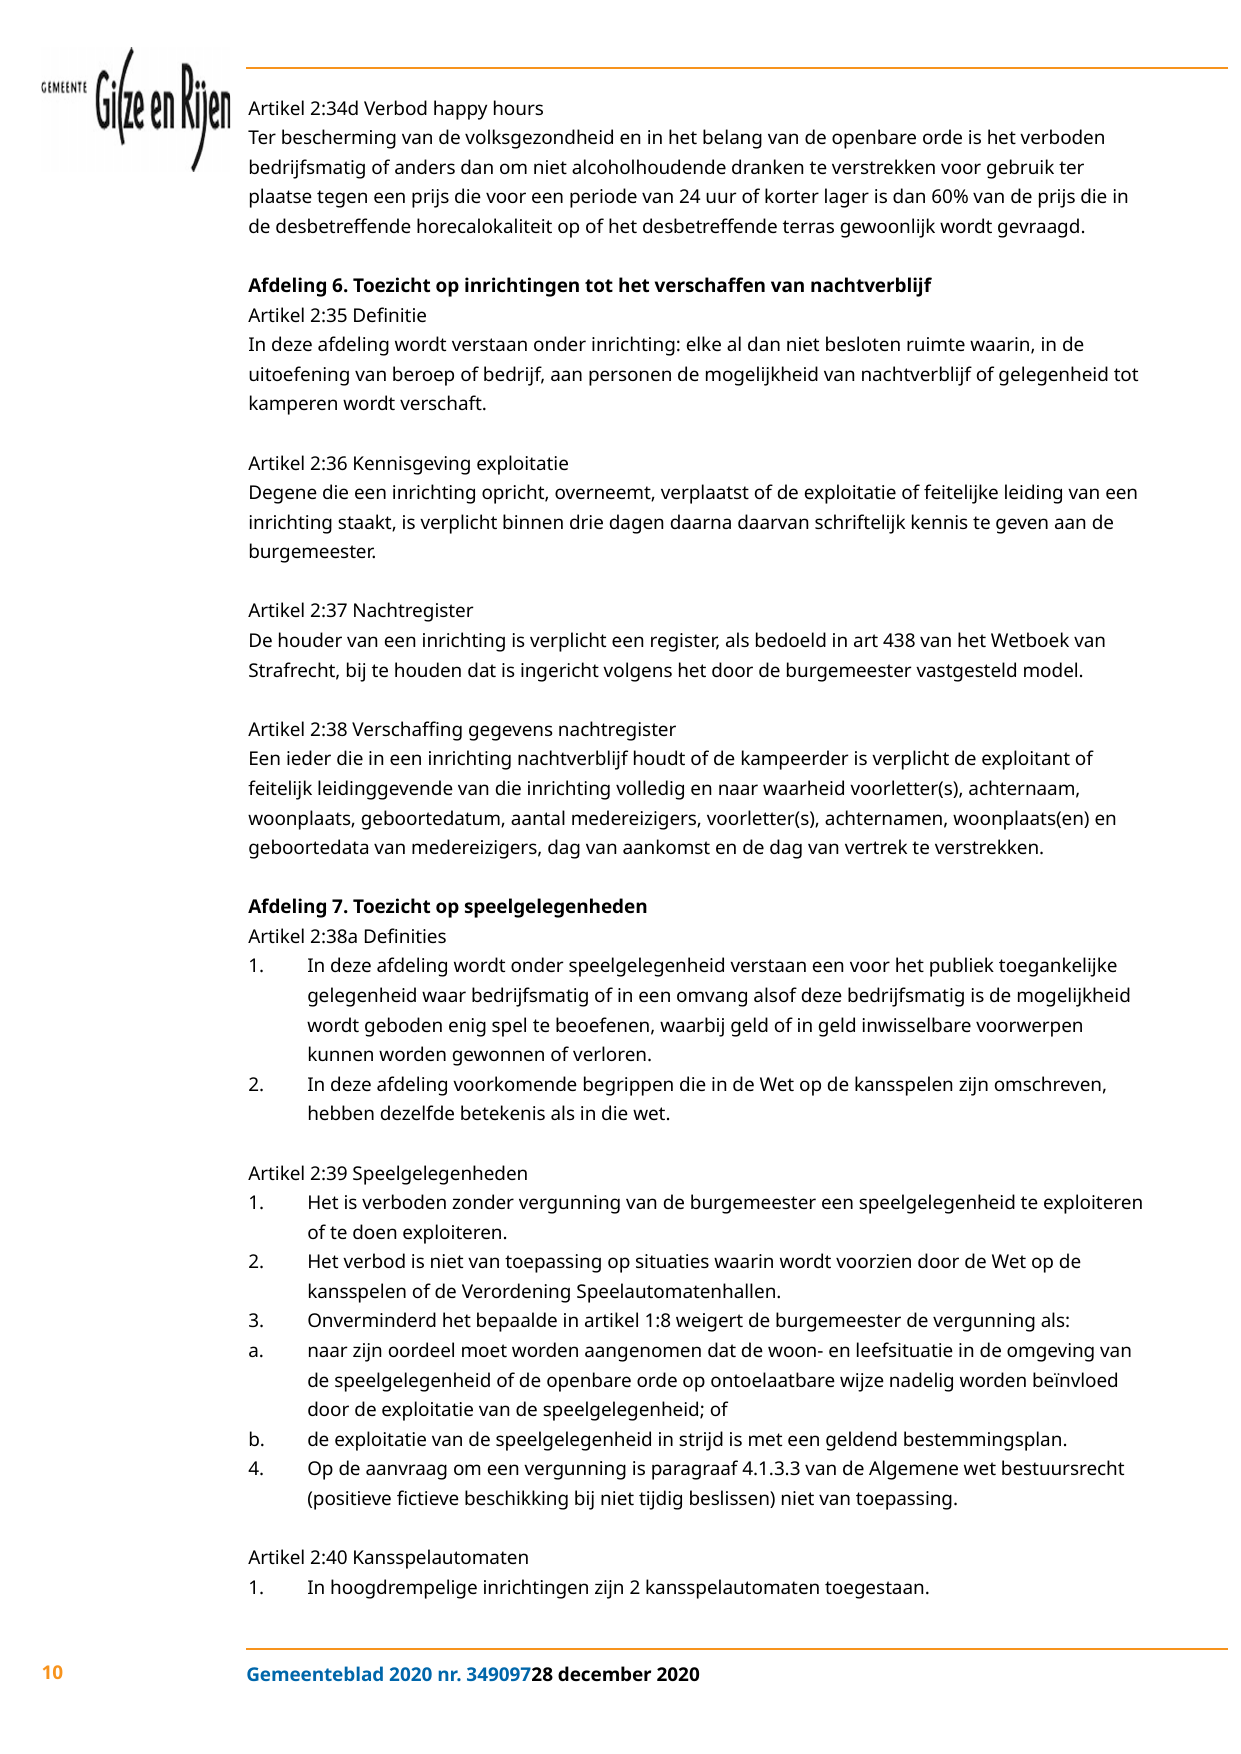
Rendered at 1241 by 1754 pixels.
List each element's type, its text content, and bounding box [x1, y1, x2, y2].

text Ter bescherming van de volksgezondheid en in het belang van de openbare orde is het verboden bedrijfsmatig of anders dan om niet alcoholhoudende dranken te verstrekken voor gebruik ter plaatse tegen een prijs die voor een periode van 24 uur of korter lager is dan 60% van de prijs die in de desbetreffende horecalokaliteit op of het desbetreffende terras gewoonlijk wordt gevraagd. [248, 124, 1152, 239]
list de exploitatie van de speelgelegenheid in strijd is met een geldend bestemmingsplan. [248, 1426, 1152, 1452]
list Op de aanvraag om een vergunning is paragraaf 4.1.3.3 van de Algemene wet bestuursrecht (positieve fictieve beschikking bij niet tijdig beslissen) niet van toepassing. [248, 1456, 1152, 1511]
text Artikel 2:34d Verbod happy hours [248, 95, 1152, 121]
picture [41, 47, 231, 172]
text Artikel 2:37 Nachtregister [248, 598, 1152, 623]
text Artikel 2:38a Definities [248, 923, 1152, 949]
text Artikel 2:40 Kansspelautomaten [248, 1544, 1152, 1570]
text Artikel 2:39 Speelgelegenheden [248, 1160, 1152, 1186]
text Een ieder die in een inrichting nachtverblijf houdt of de kampeerder is verplicht de exploitant of feitelijk leidinggevende van die inrichting volledig en naar waarheid voorletter(s), achternaam, woonplaats, geboortedatum, aantal medereizigers, voorletter(s), achternamen, woonplaats(en) en geboortedata van medereizigers, dag van aankomst en de dag van vertrek te verstrekken. [248, 746, 1152, 860]
text Artikel 2:38 Verschaffing gegevens nachtregister [248, 716, 1152, 742]
list Onverminderd het bepaalde in artikel 1:8 weigert de burgemeester de vergunning als: [248, 1308, 1152, 1333]
list Het verbod is niet van toepassing op situaties waarin wordt voorzien door de Wet op de kansspelen of de Verordening Speelautomatenhallen. [248, 1248, 1152, 1304]
text Artikel 2:35 Definitie [248, 302, 1152, 328]
text De houder van een inrichting is verplicht een register, als bedoeld in art 438 van het Wetboek van Strafrecht, bij te houden dat is ingericht volgens het door de burgemeester vastgesteld model. [248, 627, 1152, 683]
text Afdeling 7. Toezicht op speelgelegenheden [248, 893, 1152, 919]
text Afdeling 6. Toezicht op inrichtingen tot het verschaffen van nachtverblijf [248, 272, 1152, 298]
text In deze afdeling wordt verstaan onder inrichting: elke al dan niet besloten ruimte waarin, in de uitoefening van beroep of bedrijf, aan personen de mogelijkheid van nachtverblijf of gelegenheid tot kamperen wordt verschaft. [248, 331, 1152, 416]
list Het is verboden zonder vergunning van de burgemeester een speelgelegenheid te exploiteren of te doen exploiteren. [248, 1189, 1152, 1245]
list In deze afdeling voorkomende begrippen die in de Wet op de kansspelen zijn omschreven, hebben dezelfde betekenis als in die wet. [248, 1071, 1152, 1126]
list In deze afdeling wordt onder speelgelegenheid verstaan een voor het publiek toegankelijke gelegenheid waar bedrijfsmatig of in een omvang alsof deze bedrijfsmatig is de mogelijkheid wordt geboden enig spel te beoefenen, waarbij geld of in geld inwisselbare voorwerpen kunnen worden gewonnen of verloren. [248, 953, 1152, 1067]
text Artikel 2:36 Kennisgeving exploitatie [248, 450, 1152, 476]
text Degene die een inrichting opricht, overneemt, verplaatst of de exploitatie of feitelijke leiding van een inrichting staakt, is verplicht binnen drie dagen daarna daarvan schriftelijk kennis te geven aan de burgemeester. [248, 479, 1152, 564]
list naar zijn oordeel moet worden aangenomen dat de woon- en leefsituatie in de omgeving van de speelgelegenheid of de openbare orde op ontoelaatbare wijze nadelig worden beïnvloed door de exploitatie van de speelgelegenheid; of [248, 1337, 1152, 1422]
list In hoogdrempelige inrichtingen zijn 2 kansspelautomaten toegestaan. [248, 1574, 1152, 1600]
